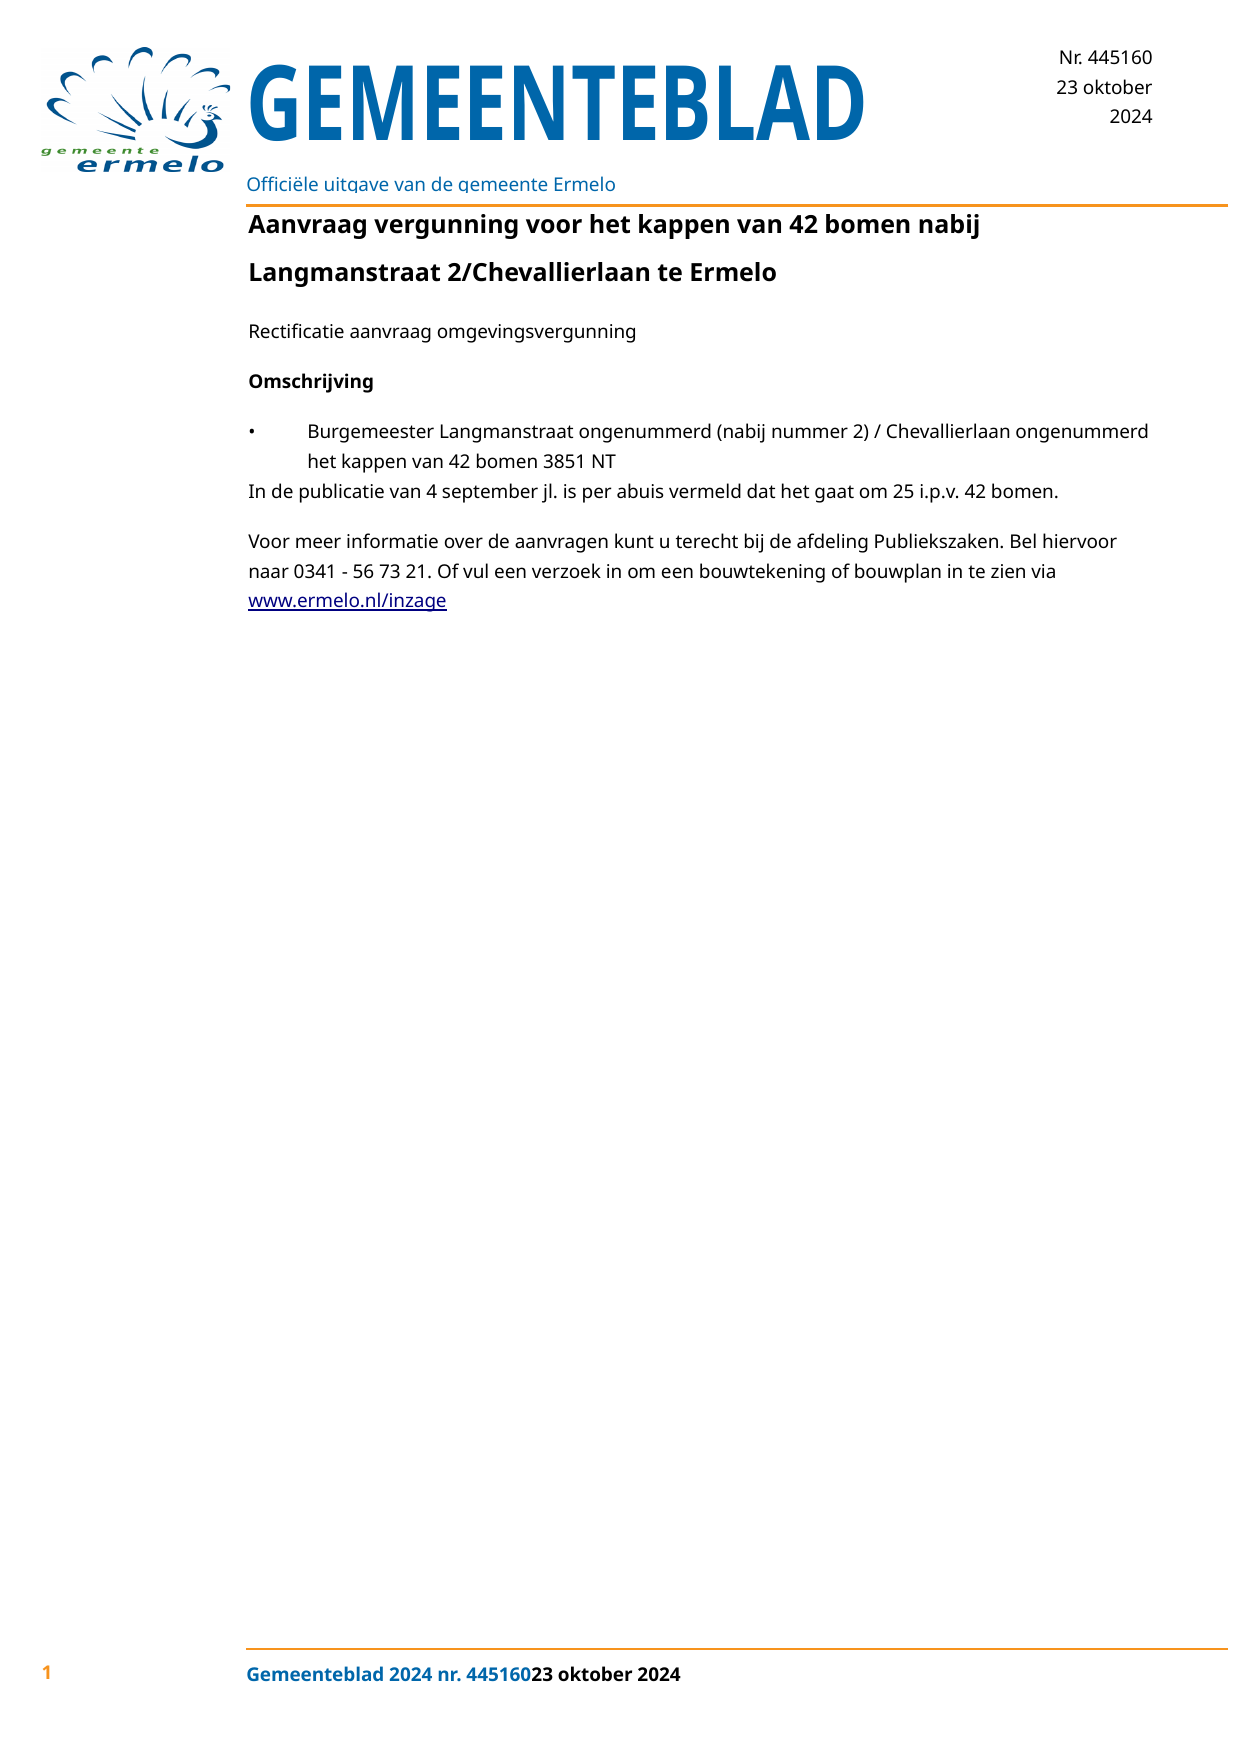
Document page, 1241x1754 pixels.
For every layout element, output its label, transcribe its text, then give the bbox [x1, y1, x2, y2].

text Rectificatie aanvraag omgevingsvergunning [248, 318, 1152, 344]
text Aanvraag vergunning voor het kappen van 42 bomen nabij Langmanstraat 2/Chevallierlaan te Ermelo [248, 207, 1152, 288]
list Burgemeester Langmanstraat ongenummerd (nabij nummer 2) / Chevallierlaan ongenummerd het kappen van 42 bomen 3851 NT [248, 419, 1152, 474]
picture [41, 47, 231, 172]
text In de publicatie van 4 september jl. is per abuis vermeld dat het gaat om 25 i.p.v. 42 bomen. [248, 478, 1152, 504]
text Voor meer informatie over de aanvragen kunt u terecht bij de afdeling Publiekszaken. Bel hiervoor naar 0341 - 56 73 21. Of vul een verzoek in om een bouwtekening of bouwplan in te zien via www.ermelo.nl/inzage [248, 528, 1152, 613]
text Omschrijving [248, 368, 1152, 394]
